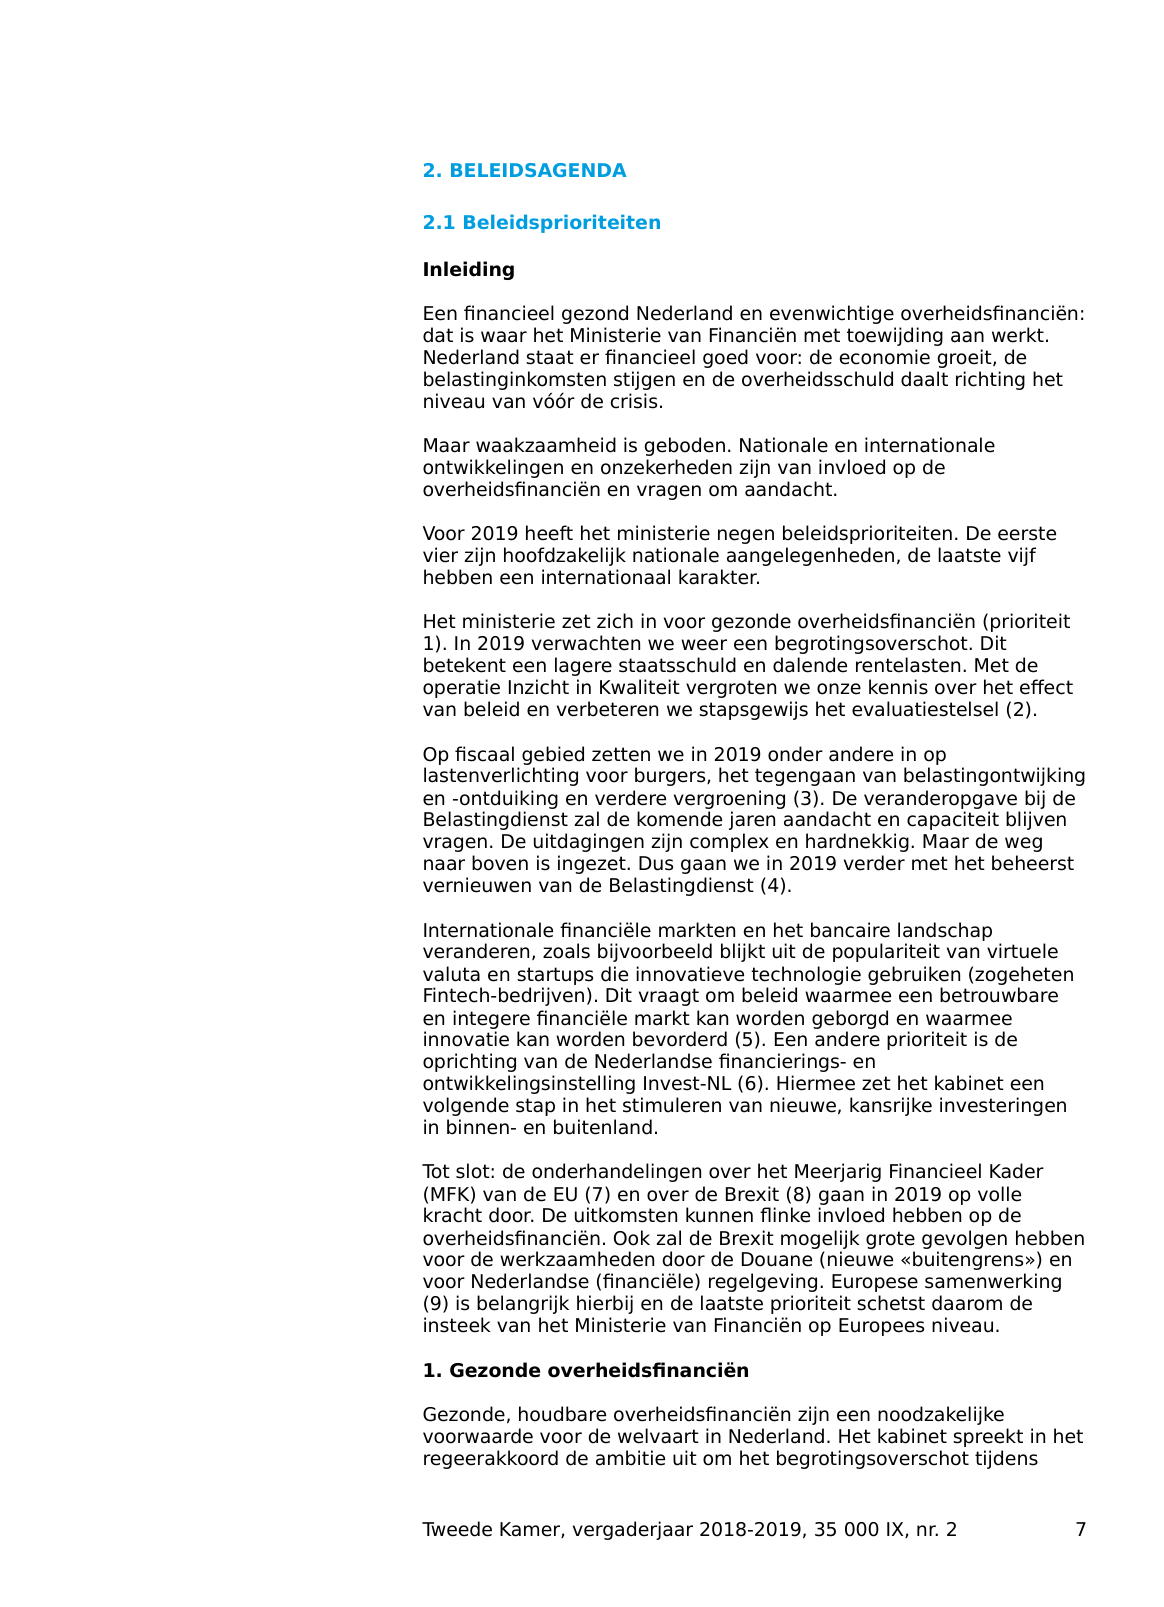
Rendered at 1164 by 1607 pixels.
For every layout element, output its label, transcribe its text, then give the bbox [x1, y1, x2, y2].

subtitle Inleiding [422, 259, 1087, 281]
text Op fiscaal gebied zetten we in 2019 onder andere in op lastenverlichting voor burgers, het tegengaan van belastingontwijking en -ontduiking en verdere vergroening (3). De veranderopgave bij de Belastingdienst zal de komende jaren aandacht en capaciteit blijven vragen. De uitdagingen zijn complex en hardnekkig. Maar de weg naar boven is ingezet. Dus gaan we in 2019 verder met het beheerst vernieuwen van de Belastingdienst (4). [422, 743, 1087, 897]
text Voor 2019 heeft het ministerie negen beleidsprioriteiten. De eerste vier zijn hoofdzakelijk nationale aangelegenheden, de laatste vijf hebben een internationaal karakter. [422, 523, 1087, 589]
subtitle 1. Gezonde overheidsfinanciën [422, 1359, 1087, 1381]
text Gezonde, houdbare overheidsfinanciën zijn een noodzakelijke voorwaarde voor de welvaart in Nederland. Het kabinet spreekt in het regeerakkoord de ambitie uit om het begrotingsoverschot tijdens [422, 1404, 1087, 1469]
text Internationale financiële markten en het bancaire landschap veranderen, zoals bijvoorbeeld blijkt uit de populariteit van virtuele valuta en startups die innovatieve technologie gebruiken (zogeheten Fintech-bedrijven). Dit vraagt om beleid waarmee een betrouwbare en integere financiële markt kan worden geborgd en waarmee innovatie kan worden bevorderd (5). Een andere prioriteit is de oprichting van de Nederlandse financierings- en ontwikkelingsinstelling Invest-NL (6). Hiermee zet het kabinet een volgende stap in het stimuleren van nieuwe, kansrijke investeringen in binnen- en buitenland. [422, 919, 1087, 1139]
text Het ministerie zet zich in voor gezonde overheidsfinanciën (prioriteit 1). In 2019 verwachten we weer een begrotingsoverschot. Dit betekent een lagere staatsschuld en dalende rentelasten. Met de operatie Inzicht in Kwaliteit vergroten we onze kennis over het effect van beleid en verbeteren we stapsgewijs het evaluatiestelsel (2). [422, 611, 1087, 721]
subtitle 2.1 Beleidsprioriteiten [422, 212, 1087, 234]
text Een financieel gezond Nederland en evenwichtige overheidsfinanciën: dat is waar het Ministerie van Financiën met toewijding aan werkt. Nederland staat er financieel goed voor: de economie groeit, de belastinginkomsten stijgen en de overheidsschuld daalt richting het niveau van vóór de crisis. [422, 303, 1087, 413]
text Maar waakzaamheid is geboden. Nationale en internationale ontwikkelingen en onzekerheden zijn van invloed op de overheidsfinanciën en vragen om aandacht. [422, 435, 1087, 501]
subtitle 2. BELEIDSAGENDA [422, 160, 1087, 182]
text Tot slot: de onderhandelingen over het Meerjarig Financieel Kader (MFK) van de EU (7) en over de Brexit (8) gaan in 2019 op volle kracht door. De uitkomsten kunnen flinke invloed hebben op de overheidsfinanciën. Ook zal de Brexit mogelijk grote gevolgen hebben voor de werkzaamheden door de Douane (nieuwe «buitengrens») en voor Nederlandse (financiële) regelgeving. Europese samenwerking (9) is belangrijk hierbij en de laatste prioriteit schetst daarom de insteek van het Ministerie van Financiën op Europees niveau. [422, 1161, 1087, 1337]
